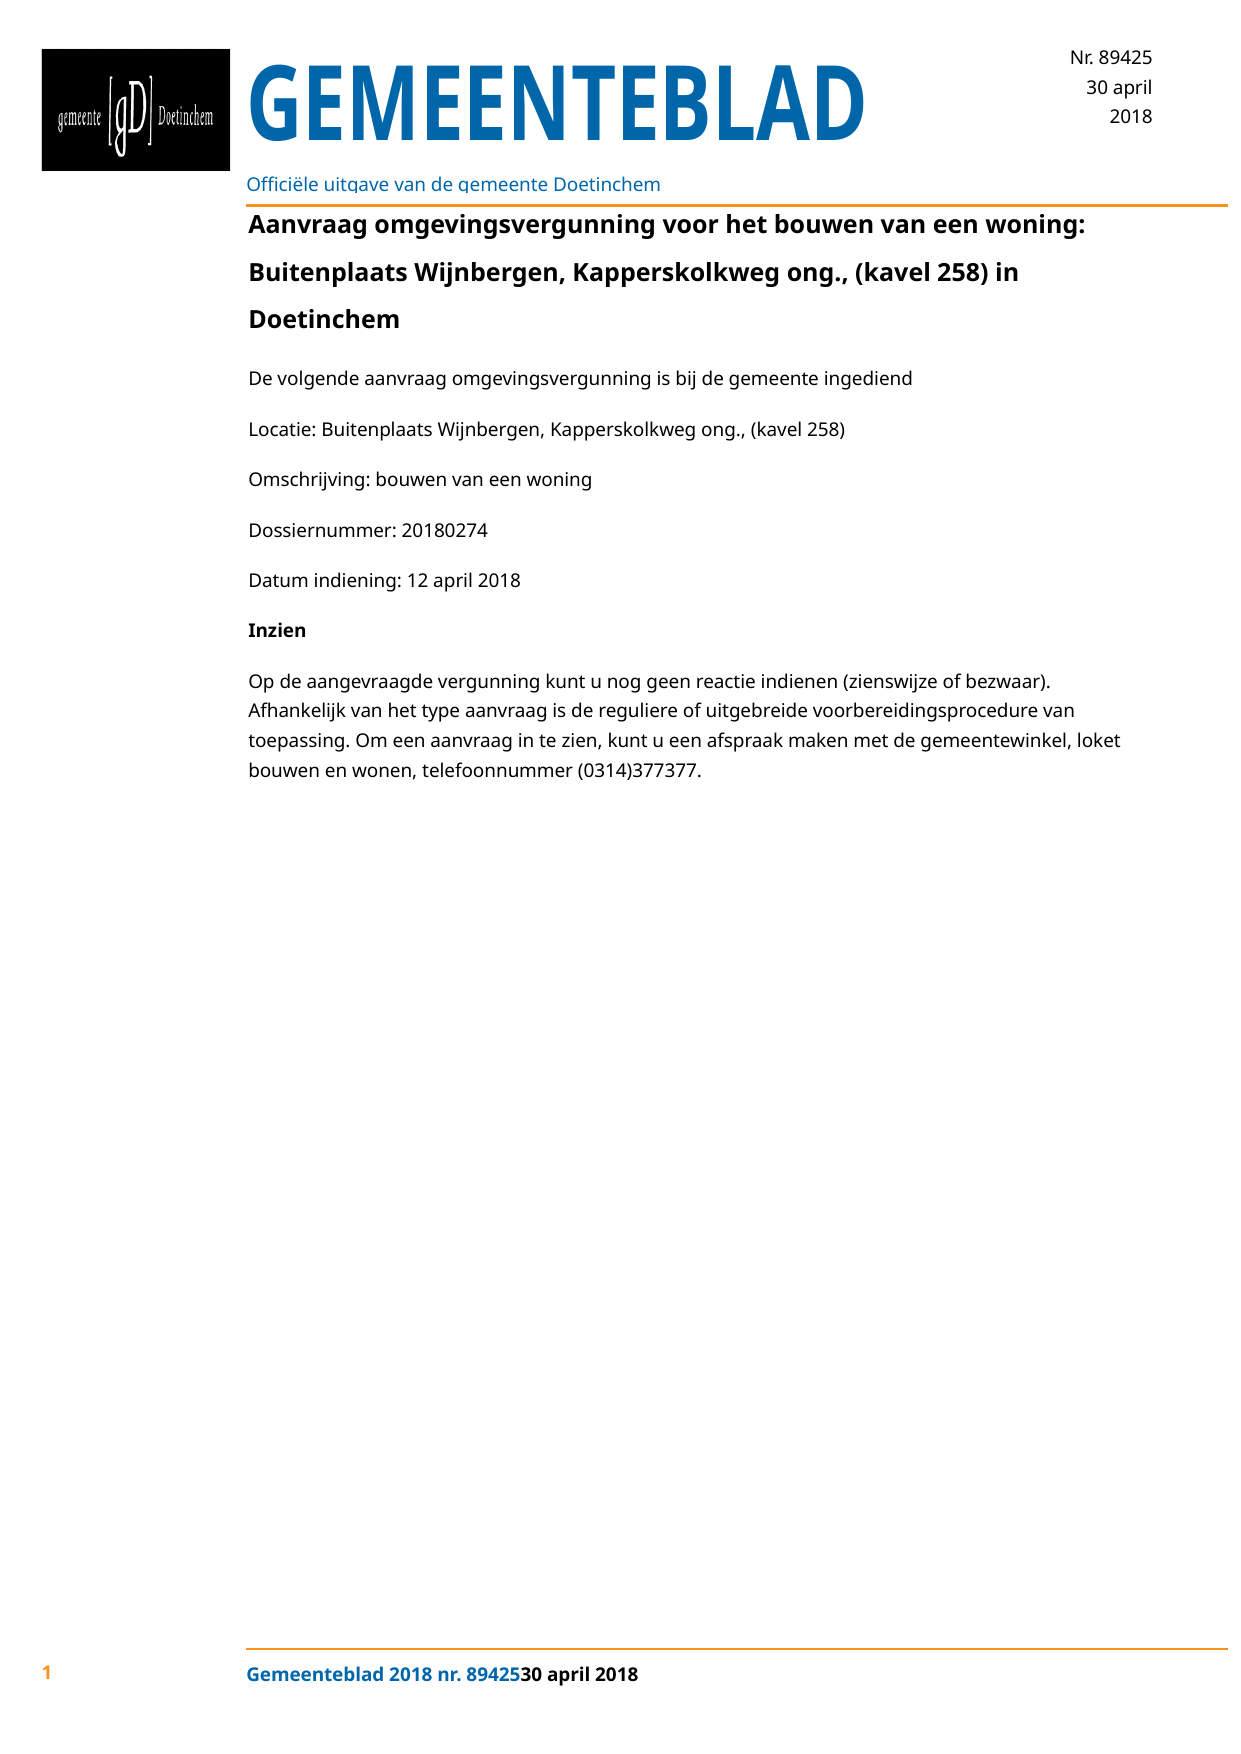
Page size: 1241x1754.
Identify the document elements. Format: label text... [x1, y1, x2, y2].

text Datum indiening: 12 april 2018 [248, 567, 1152, 593]
text Inzien [248, 618, 1152, 643]
text Aanvraag omgevingsvergunning voor het bouwen van een woning: Buitenplaats Wijnbergen, Kapperskolkweg ong., (kavel 258) in Doetinchem [248, 207, 1152, 336]
text Dossiernummer: 20180274 [248, 517, 1152, 542]
text De volgende aanvraag omgevingsvergunning is bij de gemeente ingediend [248, 366, 1152, 391]
text Op de aangevraagde vergunning kunt u nog geen reactie indienen (zienswijze of bezwaar). Afhankelijk van het type aanvraag is de reguliere of uitgebreide voorbereidingsprocedure van toepassing. Om een aanvraag in te zien, kunt u een afspraak maken met de gemeentewinkel, loket bouwen en wonen, telefoonnummer (0314)377377. [248, 668, 1152, 782]
text Omschrijving: bouwen van een woning [248, 466, 1152, 492]
text Locatie: Buitenplaats Wijnbergen, Kapperskolkweg ong., (kavel 258) [248, 416, 1152, 442]
picture [41, 47, 231, 172]
